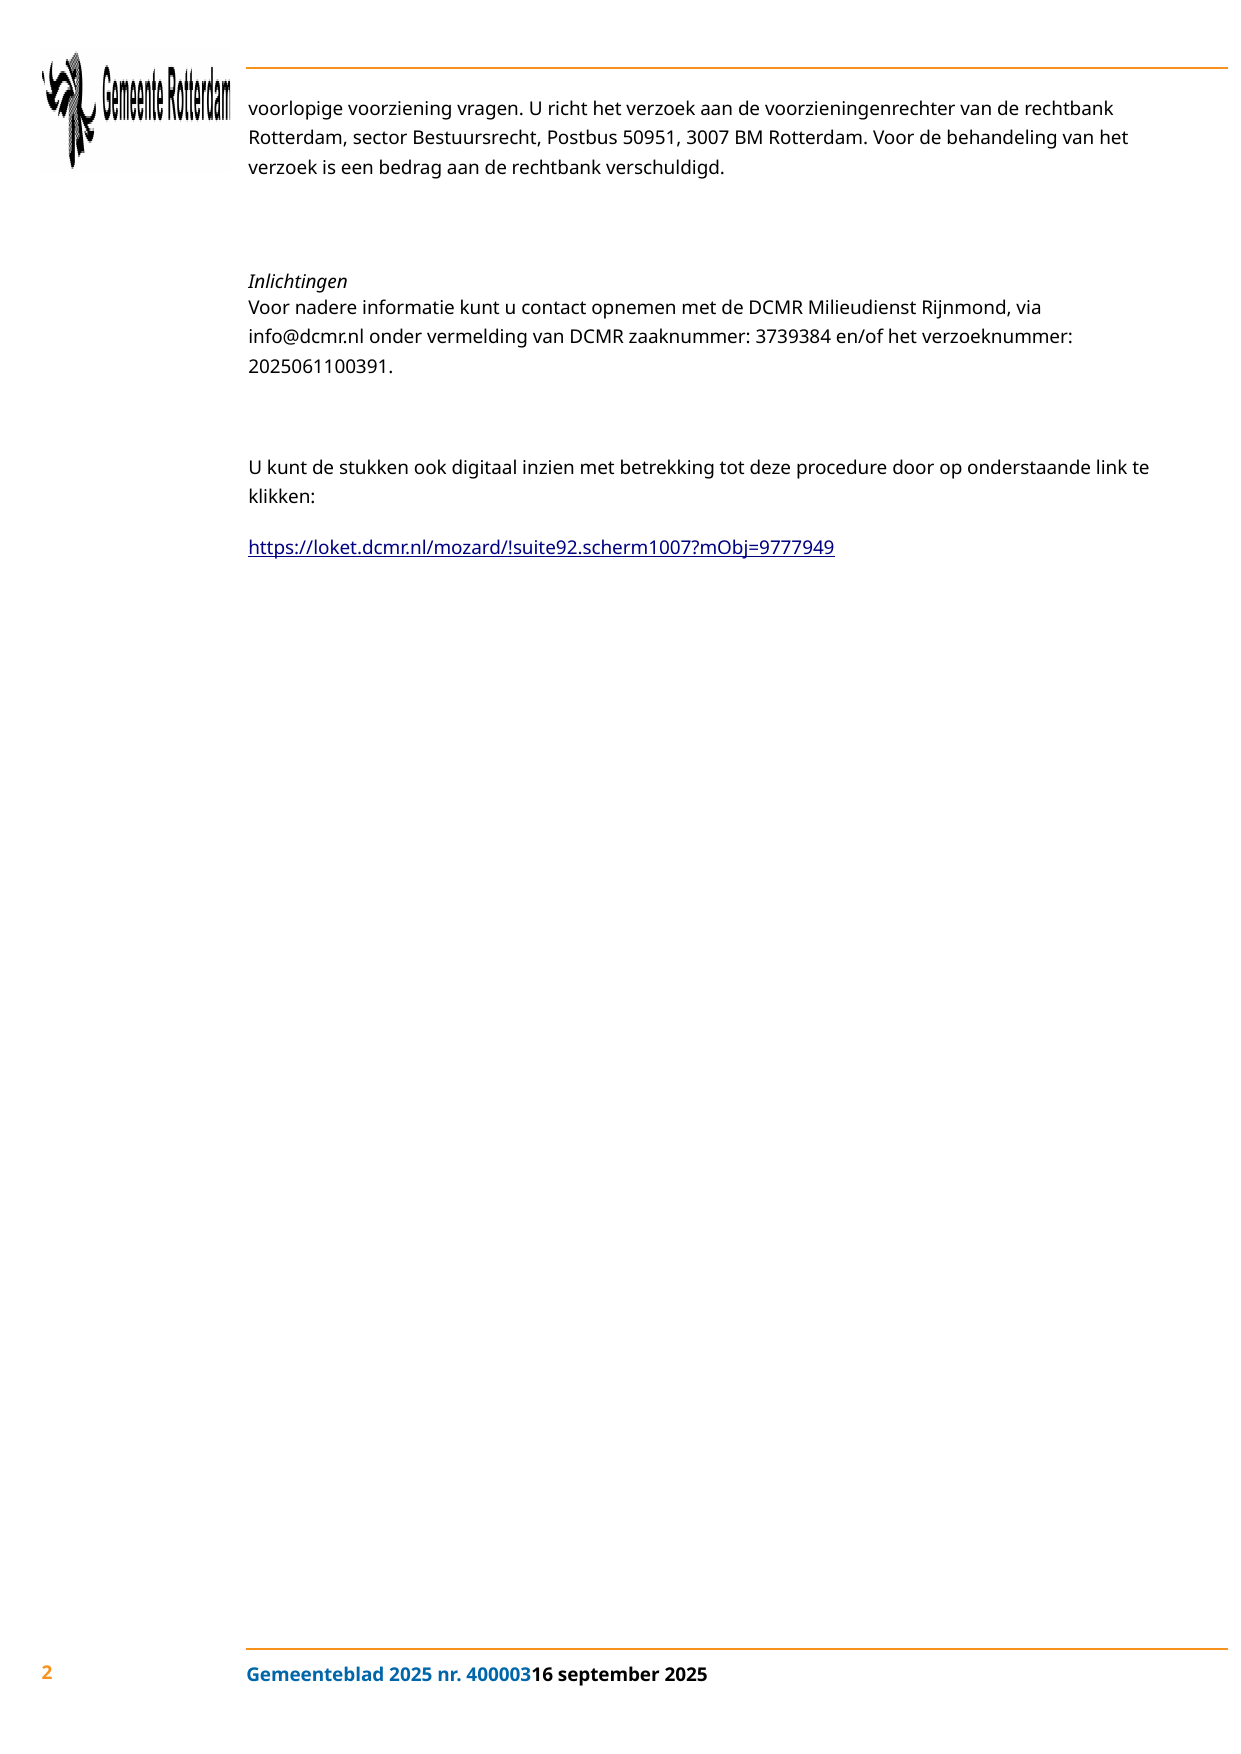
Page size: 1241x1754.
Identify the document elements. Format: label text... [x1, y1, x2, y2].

text Voor nadere informatie kunt u contact opnemen met de DCMR Milieudienst Rijnmond, via info@dcmr.nl onder vermelding van DCMR zaaknummer: 3739384 en/of het verzoeknummer: 2025061100391. [248, 294, 1152, 379]
text voorlopige voorziening vragen. U richt het verzoek aan de voorzieningenrechter van de rechtbank Rotterdam, sector Bestuursrecht, Postbus 50951, 3007 BM Rotterdam. Voor de behandeling van het verzoek is een bedrag aan de rechtbank verschuldigd. [248, 95, 1152, 180]
text U kunt de stukken ook digitaal inzien met betrekking tot deze procedure door op onderstaande link te klikken: [248, 454, 1152, 509]
text https://loket.dcmr.nl/mozard/!suite92.scherm1007?mObj=9777949 [248, 534, 1152, 560]
picture [41, 47, 231, 172]
text Inlichtingen [248, 268, 1152, 294]
